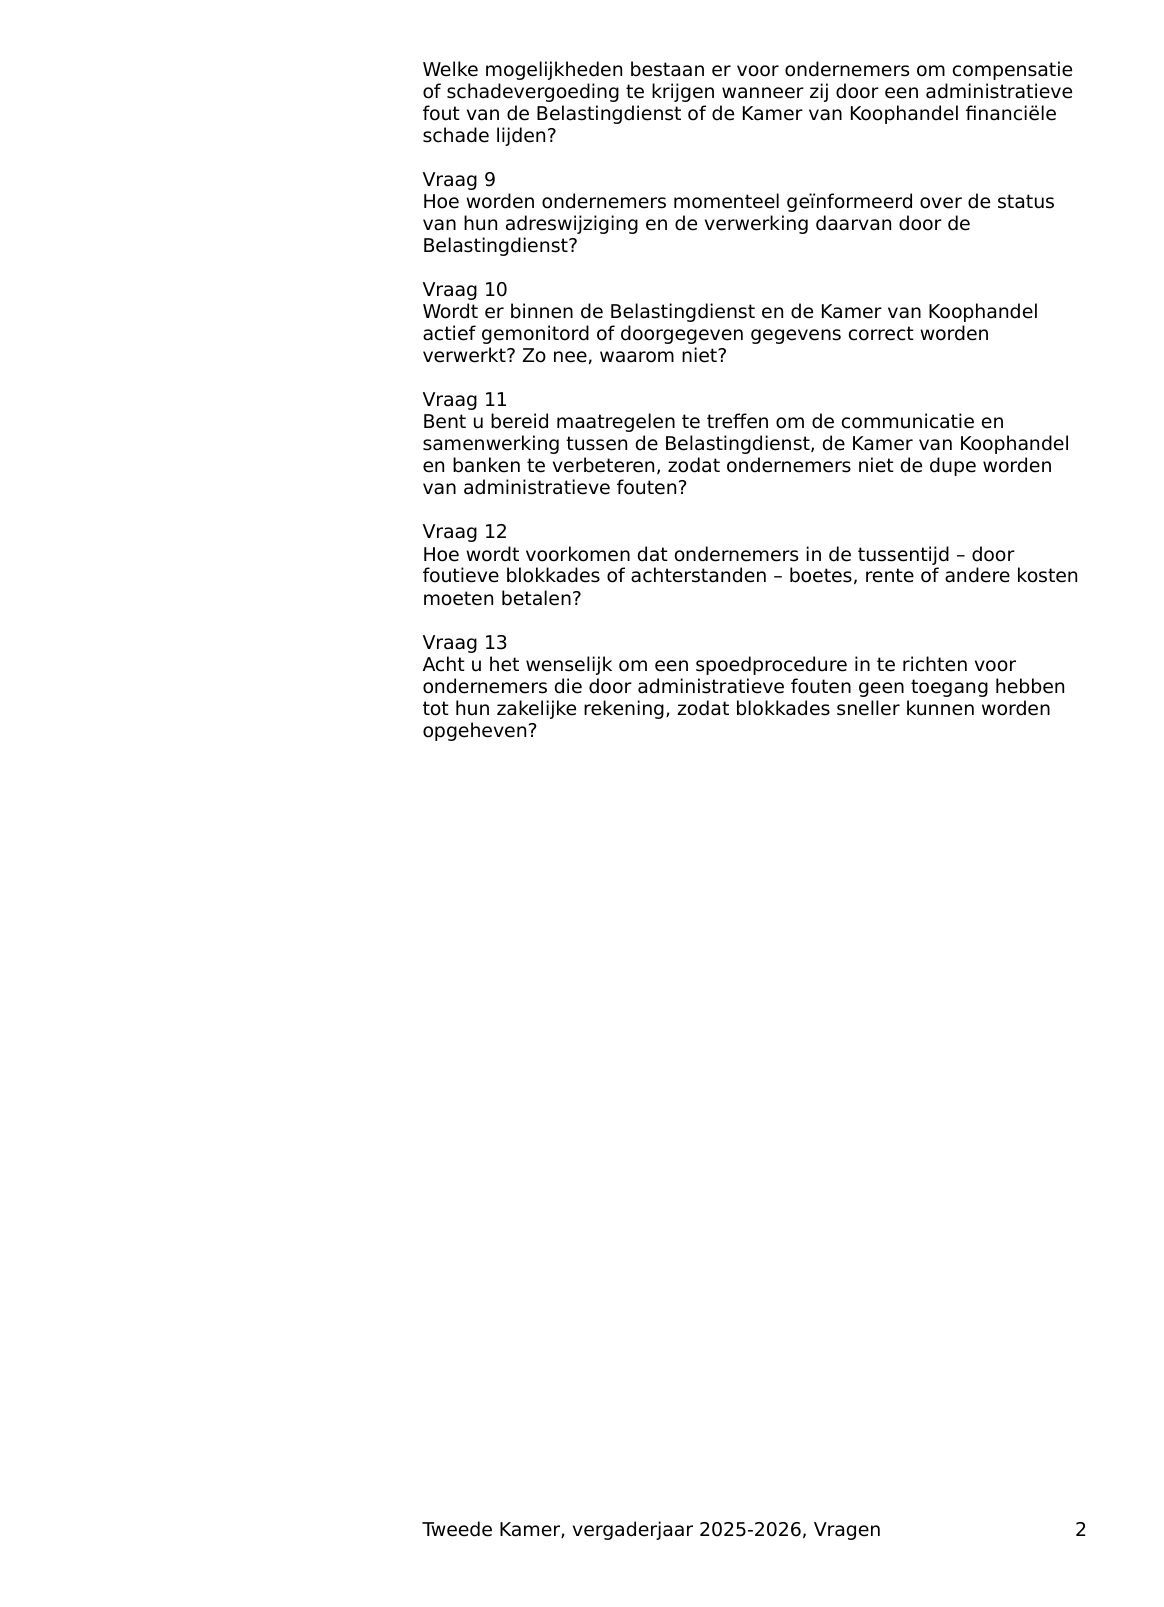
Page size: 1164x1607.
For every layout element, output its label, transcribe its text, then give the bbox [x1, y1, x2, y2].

text Acht u het wenselijk om een spoedprocedure in te richten voor ondernemers die door administratieve fouten geen toegang hebben tot hun zakelijke rekening, zodat blokkades sneller kunnen worden opgeheven? [422, 653, 1087, 741]
text Hoe wordt voorkomen dat ondernemers in de tussentijd – door foutieve blokkades of achterstanden – boetes, rente of andere kosten moeten betalen? [422, 543, 1087, 609]
text Vraag 12 [422, 521, 1087, 543]
text Bent u bereid maatregelen te treffen om de communicatie en samenwerking tussen de Belastingdienst, de Kamer van Koophandel en banken te verbeteren, zodat ondernemers niet de dupe worden van administratieve fouten? [422, 411, 1087, 499]
text Vraag 10 [422, 279, 1087, 301]
text Wordt er binnen de Belastingdienst en de Kamer van Koophandel actief gemonitord of doorgegeven gegevens correct worden verwerkt? Zo nee, waarom niet? [422, 301, 1087, 367]
text Vraag 11 [422, 389, 1087, 411]
text Vraag 9 [422, 169, 1087, 191]
text Welke mogelijkheden bestaan er voor ondernemers om compensatie of schadevergoeding te krijgen wanneer zij door een administratieve fout van de Belastingdienst of de Kamer van Koophandel financiële schade lijden? [422, 59, 1087, 147]
text Hoe worden ondernemers momenteel geïnformeerd over de status van hun adreswijziging en de verwerking daarvan door de Belastingdienst? [422, 191, 1087, 257]
text Vraag 13 [422, 632, 1087, 653]
